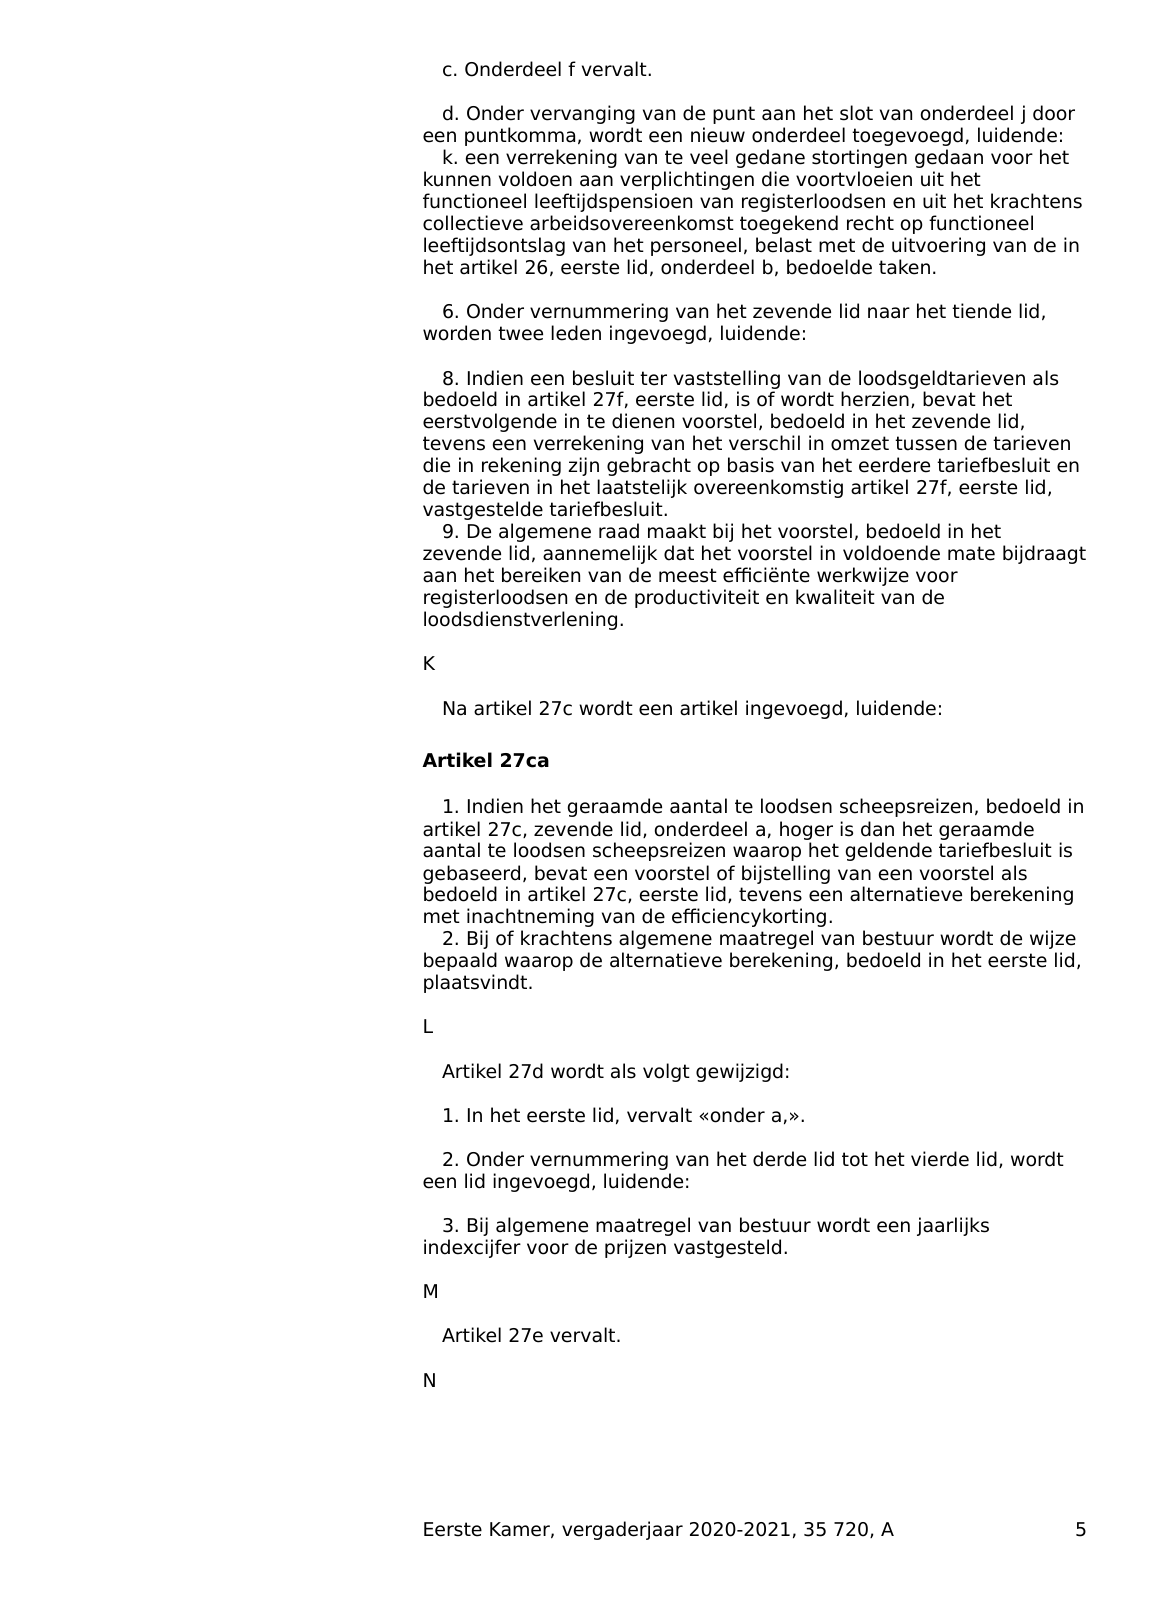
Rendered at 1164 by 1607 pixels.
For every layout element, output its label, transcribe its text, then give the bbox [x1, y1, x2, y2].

text 2. Bij of krachtens algemene maatregel van bestuur wordt de wijze bepaald waarop de alternatieve berekening, bedoeld in het eerste lid, plaatsvindt. [422, 928, 1087, 994]
text 8. Indien een besluit ter vaststelling van de loodsgeldtarieven als bedoeld in artikel 27f, eerste lid, is of wordt herzien, bevat het eerstvolgende in te dienen voorstel, bedoeld in het zevende lid, tevens een verrekening van het verschil in omzet tussen de tarieven die in rekening zijn gebracht op basis van het eerdere tariefbesluit en de tarieven in het laatstelijk overeenkomstig artikel 27f, eerste lid, vastgestelde tariefbesluit. [422, 367, 1087, 521]
text L [422, 1016, 1087, 1038]
text K [422, 653, 1087, 675]
text d. Onder vervanging van de punt aan het slot van onderdeel j door een puntkomma, wordt een nieuw onderdeel toegevoegd, luidende: [422, 103, 1087, 147]
text Artikel 27e vervalt. [422, 1325, 1087, 1347]
text N [422, 1369, 1087, 1392]
text 9. De algemene raad maakt bij het voorstel, bedoeld in het zevende lid, aannemelijk dat het voorstel in voldoende mate bijdraagt aan het bereiken van de meest efficiënte werkwijze voor registerloodsen en de productiviteit en kwaliteit van de loodsdienstverlening. [422, 521, 1087, 631]
text M [422, 1281, 1087, 1303]
text 2. Onder vernummering van het derde lid tot het vierde lid, wordt een lid ingevoegd, luidende: [422, 1149, 1087, 1193]
text k. een verrekening van te veel gedane stortingen gedaan voor het kunnen voldoen aan verplichtingen die voortvloeien uit het functioneel leeftijdspensioen van registerloodsen en uit het krachtens collectieve arbeidsovereenkomst toegekend recht op functioneel leeftijdsontslag van het personeel, belast met de uitvoering van de in het artikel 26, eerste lid, onderdeel b, bedoelde taken. [422, 147, 1087, 279]
text 6. Onder vernummering van het zevende lid naar het tiende lid, worden twee leden ingevoegd, luidende: [422, 301, 1087, 345]
text Na artikel 27c wordt een artikel ingevoegd, luidende: [422, 697, 1087, 719]
text Artikel 27d wordt als volgt gewijzigd: [422, 1061, 1087, 1083]
text c. Onderdeel f vervalt. [422, 59, 1087, 81]
text 1. In het eerste lid, vervalt «onder a,». [422, 1105, 1087, 1127]
text 1. Indien het geraamde aantal te loodsen scheepsreizen, bedoeld in artikel 27c, zevende lid, onderdeel a, hoger is dan het geraamde aantal te loodsen scheepsreizen waarop het geldende tariefbesluit is gebaseerd, bevat een voorstel of bijstelling van een voorstel als bedoeld in artikel 27c, eerste lid, tevens een alternatieve berekening met inachtneming van de efficiencykorting. [422, 796, 1087, 928]
text 3. Bij algemene maatregel van bestuur wordt een jaarlijks indexcijfer voor de prijzen vastgesteld. [422, 1215, 1087, 1259]
subtitle Artikel 27ca [422, 749, 1087, 771]
